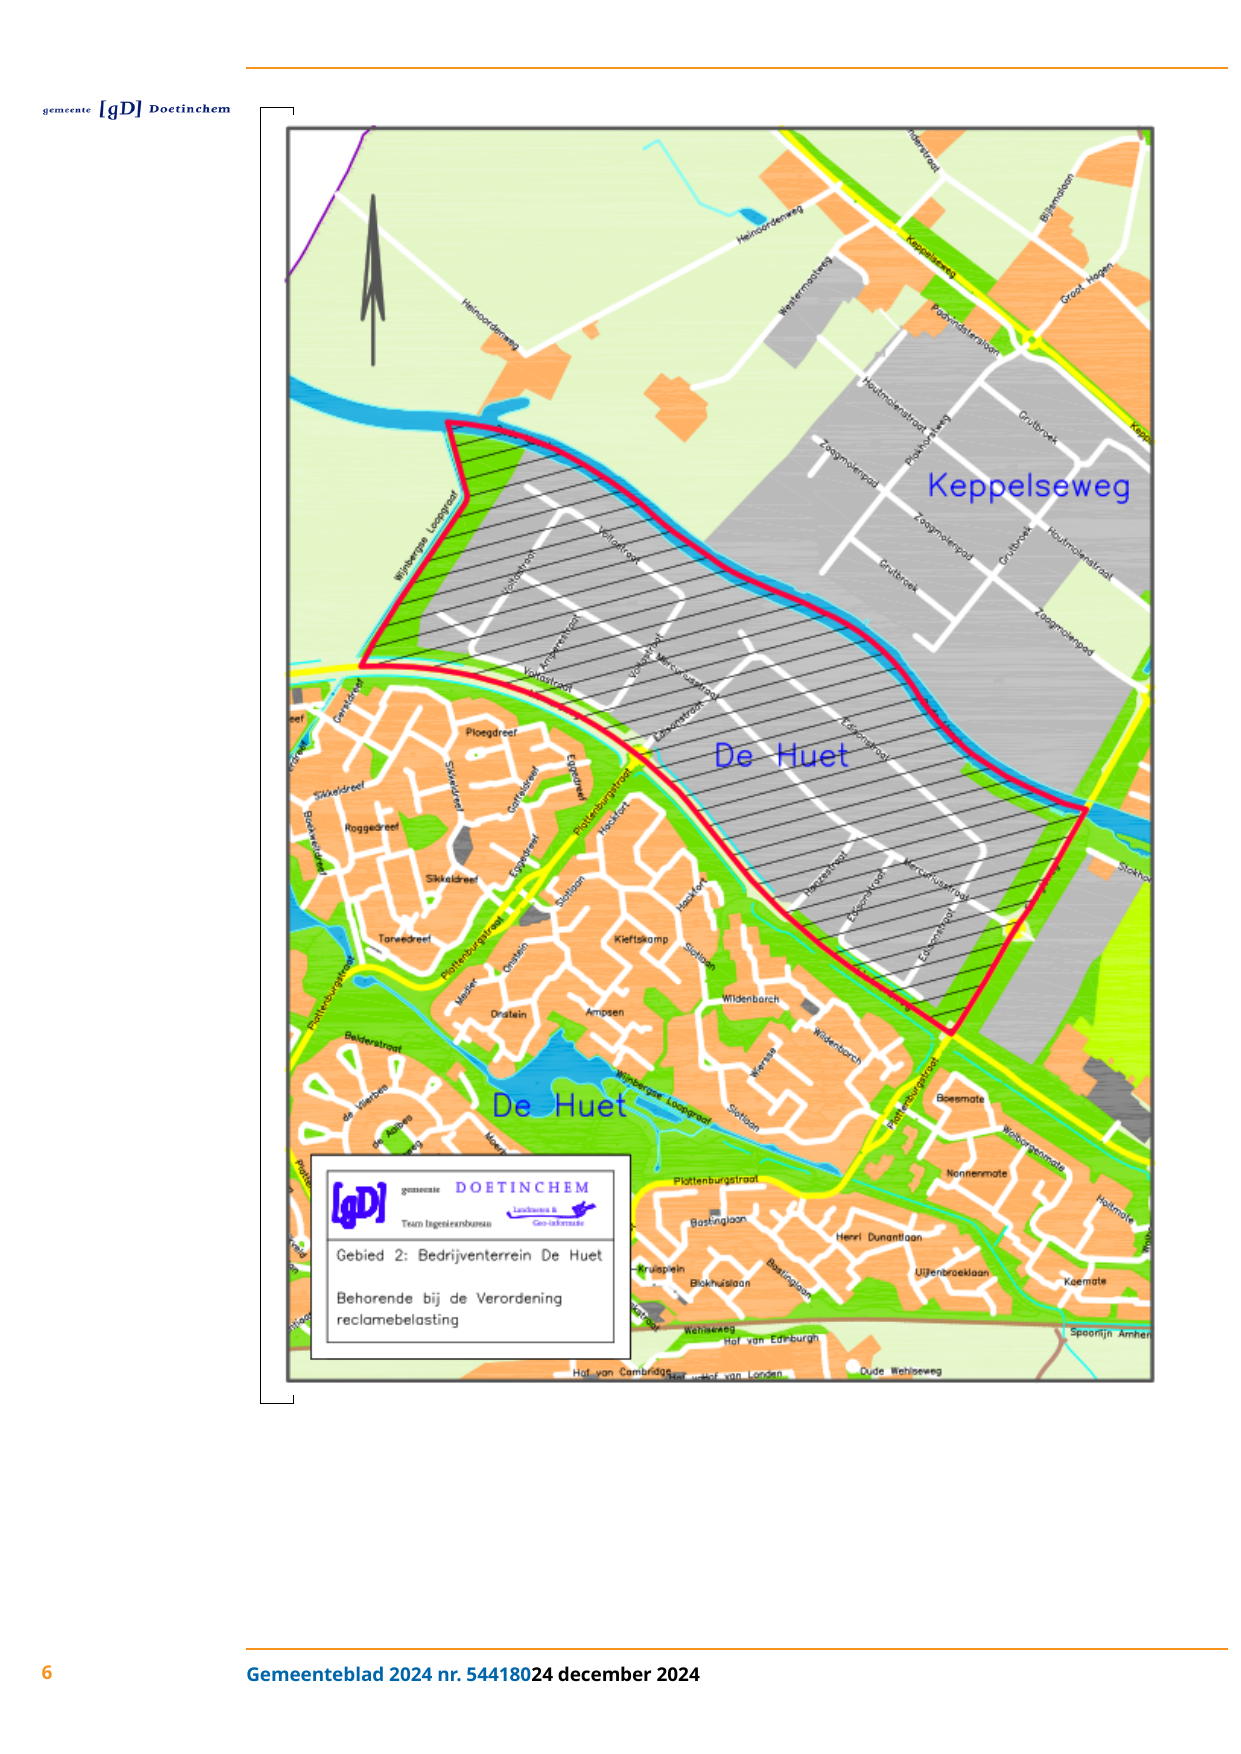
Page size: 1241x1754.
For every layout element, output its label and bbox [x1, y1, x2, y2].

picture [268, 115, 1173, 1395]
picture [41, 47, 231, 172]
